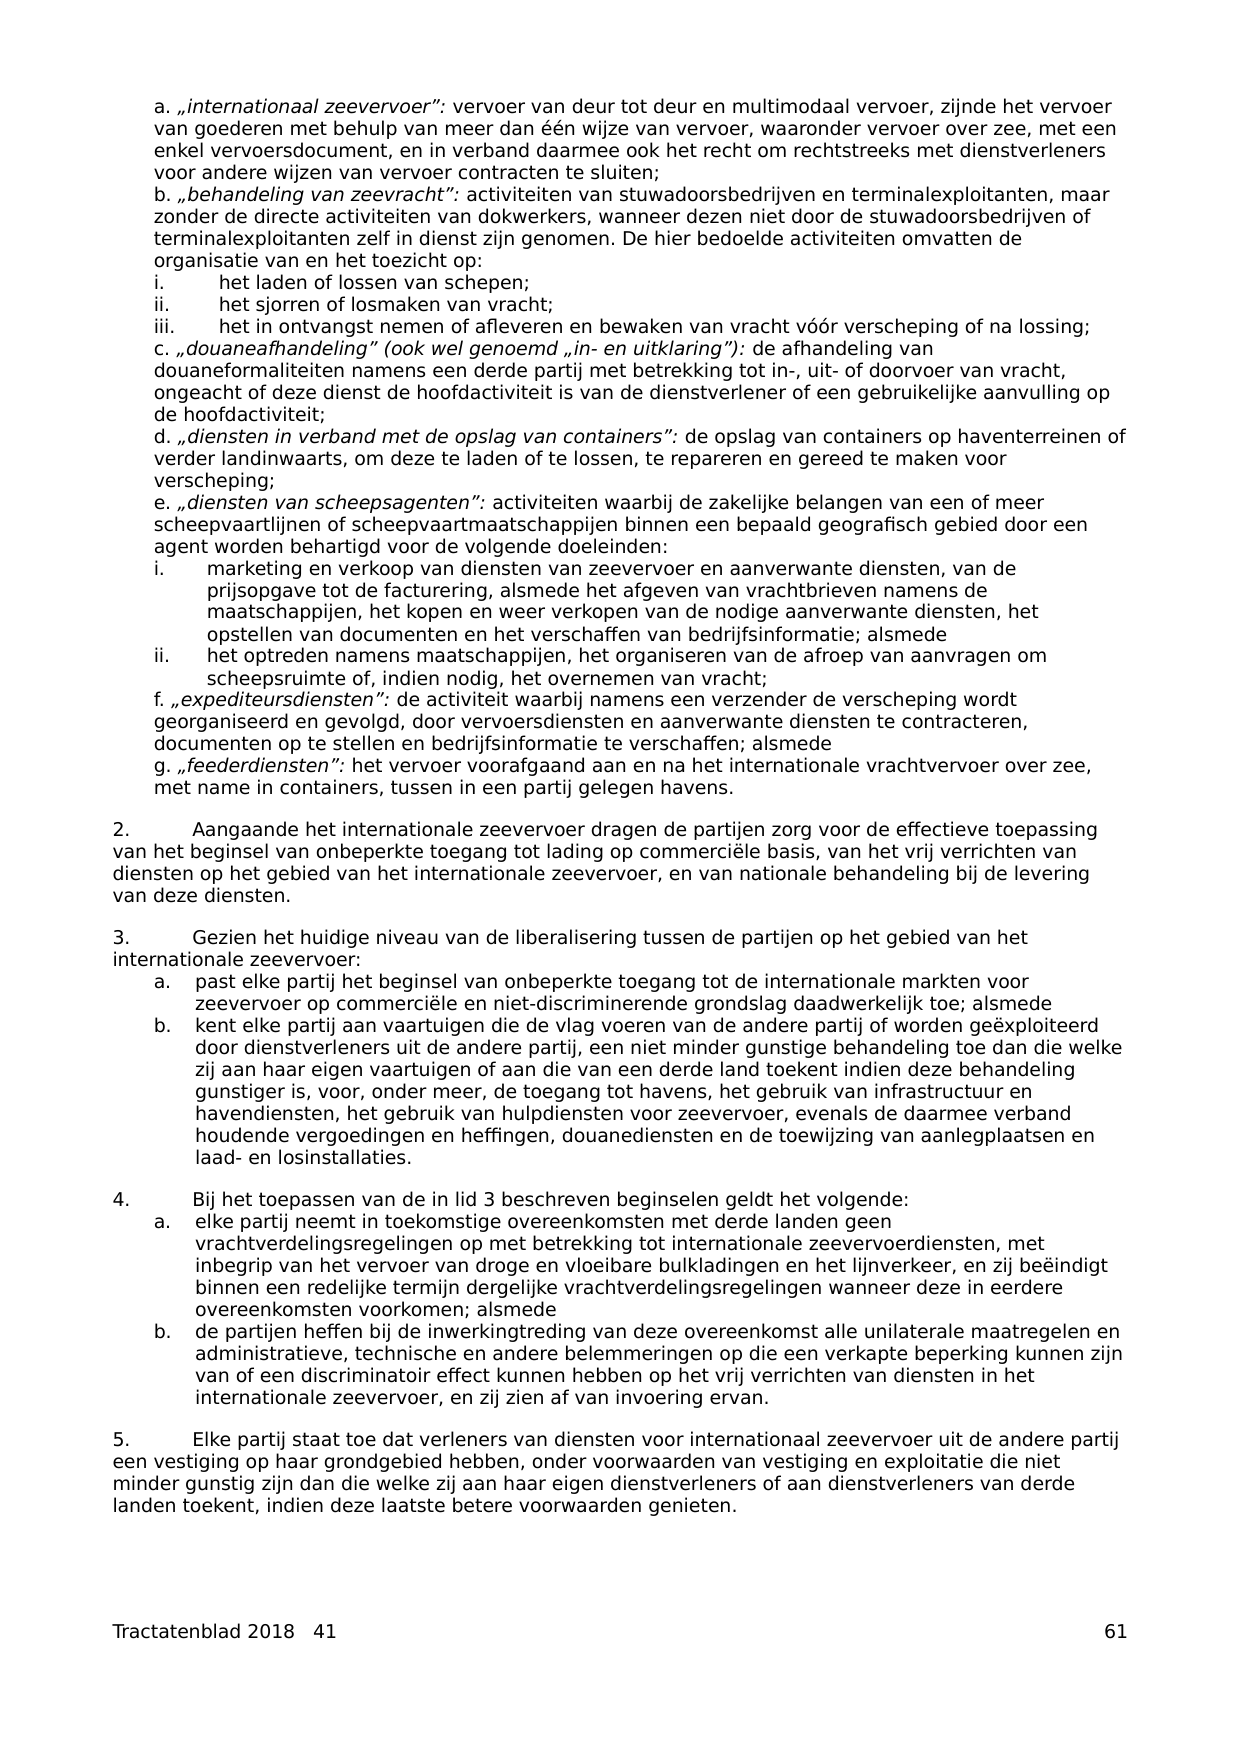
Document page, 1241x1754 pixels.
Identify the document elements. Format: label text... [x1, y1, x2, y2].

text a. past elke partij het beginsel van onbeperkte toegang tot de internationale markten voor zeevervoer op commerciële en niet-discriminerende grondslag daadwerkelijk toe; alsmede [153, 971, 1128, 1015]
text b. kent elke partij aan vaartuigen die de vlag voeren van de andere partij of worden geëxploiteerd door dienstverleners uit de andere partij, een niet minder gunstige behandeling toe dan die welke zij aan haar eigen vaartuigen of aan die van een derde land toekent indien deze behandeling gunstiger is, voor, onder meer, de toegang tot havens, het gebruik van infrastructuur en havendiensten, het gebruik van hulpdiensten voor zeevervoer, evenals de daarmee verband houdende vergoedingen en heffingen, douanediensten en de toewijzing van aanlegplaatsen en laad- en losinstallaties. [153, 1015, 1128, 1169]
text g. „feederdiensten”: het vervoer voorafgaand aan en na het internationale vrachtvervoer over zee, met name in containers, tussen in een partij gelegen havens. [153, 755, 1128, 799]
text b. de partijen heffen bij de inwerkingtreding van deze overeenkomst alle unilaterale maatregelen en administratieve, technische en andere belemmeringen op die een verkapte beperking kunnen zijn van of een discriminatoir effect kunnen hebben op het vrij verrichten van diensten in het internationale zeevervoer, en zij zien af van invoering ervan. [153, 1321, 1128, 1409]
text 5. Elke partij staat toe dat verleners van diensten voor internationaal zeevervoer uit de andere partij een vestiging op haar grondgebied hebben, onder voorwaarden van vestiging en exploitatie die niet minder gunstig zijn dan die welke zij aan haar eigen dienstverleners of aan dienstverleners van derde landen toekent, indien deze laatste betere voorwaarden genieten. [112, 1429, 1128, 1517]
text ii. het sjorren of losmaken van vracht; [153, 294, 1128, 316]
text i. het laden of lossen van schepen; [153, 272, 1128, 294]
text iii. het in ontvangst nemen of afleveren en bewaken van vracht vóór verscheping of na lossing; [153, 316, 1128, 338]
text f. „expediteursdiensten”: de activiteit waarbij namens een verzender de verscheping wordt georganiseerd en gevolgd, door vervoersdiensten en aanverwante diensten te contracteren, documenten op te stellen en bedrijfsinformatie te verschaffen; alsmede [153, 689, 1128, 755]
text e. „diensten van scheepsagenten”: activiteiten waarbij de zakelijke belangen van een of meer scheepvaartlijnen of scheepvaartmaatschappijen binnen een bepaald geografisch gebied door een agent worden behartigd voor de volgende doeleinden: [153, 492, 1128, 557]
text a. elke partij neemt in toekomstige overeenkomsten met derde landen geen vrachtverdelingsregelingen op met betrekking tot internationale zeevervoerdiensten, met inbegrip van het vervoer van droge en vloeibare bulkladingen en het lijnverkeer, en zij beëindigt binnen een redelijke termijn dergelijke vrachtverdelingsregelingen wanneer deze in eerdere overeenkomsten voorkomen; alsmede [153, 1211, 1128, 1321]
text d. „diensten in verband met de opslag van containers”: de opslag van containers op haventerreinen of verder landinwaarts, om deze te laden of te lossen, te repareren en gereed te maken voor verscheping; [153, 426, 1128, 492]
text ii. het optreden namens maatschappijen, het organiseren van de afroep van aanvragen om scheepsruimte of, indien nodig, het overnemen van vracht; [153, 645, 1128, 689]
text i. marketing en verkoop van diensten van zeevervoer en aanverwante diensten, van de prijsopgave tot de facturering, alsmede het afgeven van vrachtbrieven namens de maatschappijen, het kopen en weer verkopen van de nodige aanverwante diensten, het opstellen van documenten en het verschaffen van bedrijfsinformatie; alsmede [153, 557, 1128, 645]
text c. „douaneafhandeling” (ook wel genoemd „in- en uitklaring”): de afhandeling van douaneformaliteiten namens een derde partij met betrekking tot in-, uit- of doorvoer van vracht, ongeacht of deze dienst de hoofdactiviteit is van de dienstverlener of een gebruikelijke aanvulling op de hoofdactiviteit; [153, 338, 1128, 426]
text a. „internationaal zeevervoer”: vervoer van deur tot deur en multimodaal vervoer, zijnde het vervoer van goederen met behulp van meer dan één wijze van vervoer, waaronder vervoer over zee, met een enkel vervoersdocument, en in verband daarmee ook het recht om rechtstreeks met dienstverleners voor andere wijzen van vervoer contracten te sluiten; [153, 96, 1128, 184]
text 4. Bij het toepassen van de in lid 3 beschreven beginselen geldt het volgende: [112, 1189, 1128, 1211]
text 2. Aangaande het internationale zeevervoer dragen de partijen zorg voor de effectieve toepassing van het beginsel van onbeperkte toegang tot lading op commerciële basis, van het vrij verrichten van diensten op het gebied van het internationale zeevervoer, en van nationale behandeling bij de levering van deze diensten. [112, 819, 1128, 907]
text b. „behandeling van zeevracht”: activiteiten van stuwadoorsbedrijven en terminalexploitanten, maar zonder de directe activiteiten van dokwerkers, wanneer dezen niet door de stuwadoorsbedrijven of terminalexploitanten zelf in dienst zijn genomen. De hier bedoelde activiteiten omvatten de organisatie van en het toezicht op: [153, 184, 1128, 272]
text 3. Gezien het huidige niveau van de liberalisering tussen de partijen op het gebied van het internationale zeevervoer: [112, 927, 1128, 971]
